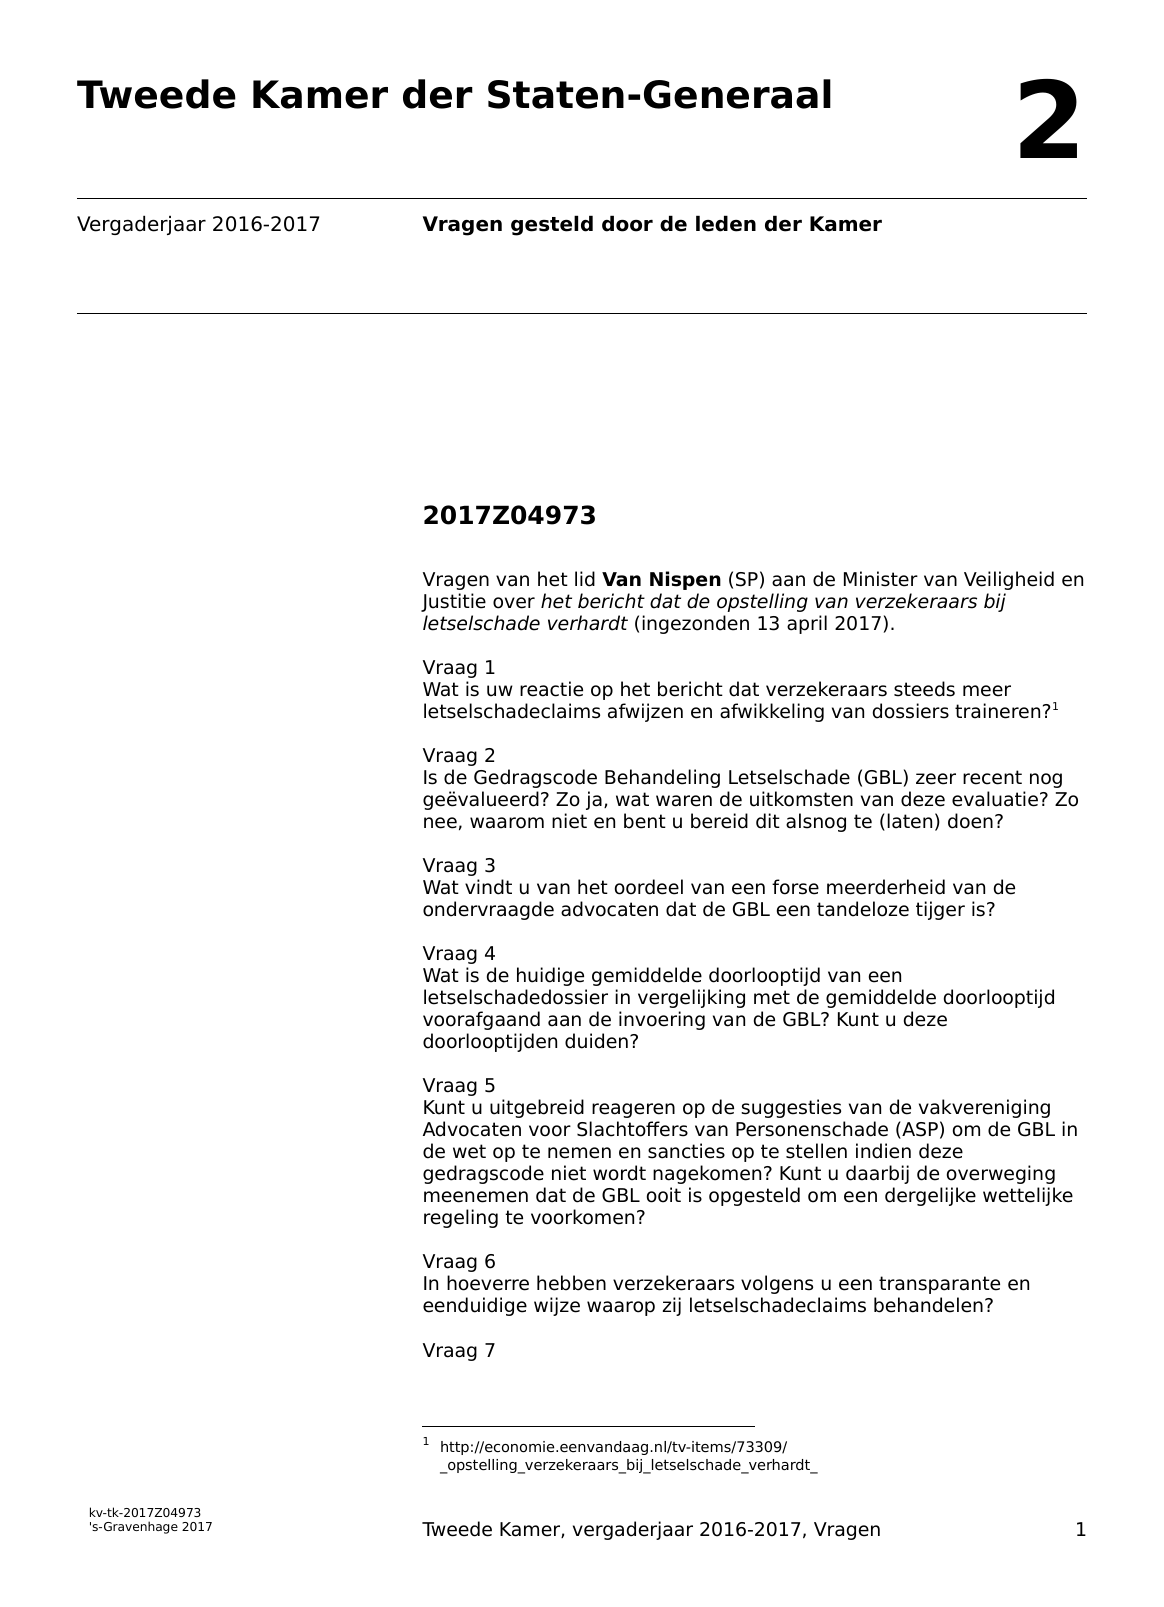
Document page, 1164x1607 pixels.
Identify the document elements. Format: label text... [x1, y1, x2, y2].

table_cell Vragen gesteld door de leden der Kamer [422, 199, 1087, 313]
text Vraag 5 [422, 1075, 1087, 1097]
text http://economie.eenvandaag.nl/tv-items/73309/_opstelling_verzekeraars_bij_letselschade_verhardt_ [422, 1435, 1087, 1474]
text Wat is de huidige gemiddelde doorlooptijd van een letselschadedossier in vergelijking met de gemiddelde doorlooptijd voorafgaand aan de invoering van de GBL? Kunt u deze doorlooptijden duiden? [422, 965, 1087, 1053]
text 's-Gravenhage 2017 [88, 1520, 323, 1534]
text Vraag 1 [422, 657, 1087, 679]
text Wat vindt u van het oordeel van een forse meerderheid van de ondervraagde advocaten dat de GBL een tandeloze tijger is? [422, 877, 1087, 921]
table_cell Vergaderjaar 2016-2017 [77, 199, 422, 313]
table_header 2 [886, 59, 1087, 198]
text Wat is uw reactie op het bericht dat verzekeraars steeds meer letselschadeclaims afwijzen en afwikkeling van dossiers traineren? [422, 679, 1087, 723]
text Vraag 6 [422, 1251, 1087, 1273]
text kv-tk-2017Z04973 [88, 1506, 323, 1520]
text Kunt u uitgebreid reageren op de suggesties van de vakvereniging Advocaten voor Slachtoffers van Personenschade (ASP) om de GBL in de wet op te nemen en sancties op te stellen indien deze gedragscode niet wordt nagekomen? Kunt u daarbij de overweging meenemen dat de GBL ooit is opgesteld om een dergelijke wettelijke regeling te voorkomen? [422, 1097, 1087, 1229]
table_header Tweede Kamer der Staten-Generaal [77, 59, 886, 198]
text In hoeverre hebben verzekeraars volgens u een transparante en eenduidige wijze waarop zij letselschadeclaims behandelen? [422, 1273, 1087, 1317]
text Vragen van het lid Van Nispen (SP) aan de Minister van Veiligheid en Justitie over het bericht dat de opstelling van verzekeraars bij letselschade verhardt (ingezonden 13 april 2017). [422, 569, 1087, 635]
text Vraag 2 [422, 745, 1087, 767]
text Vraag 7 [422, 1339, 1087, 1361]
text Vraag 3 [422, 855, 1087, 877]
text 2017Z04973 [422, 501, 1087, 531]
text Vraag 4 [422, 943, 1087, 965]
text Is de Gedragscode Behandeling Letselschade (GBL) zeer recent nog geëvalueerd? Zo ja, wat waren de uitkomsten van deze evaluatie? Zo nee, waarom niet en bent u bereid dit alsnog te (laten) doen? [422, 767, 1087, 833]
